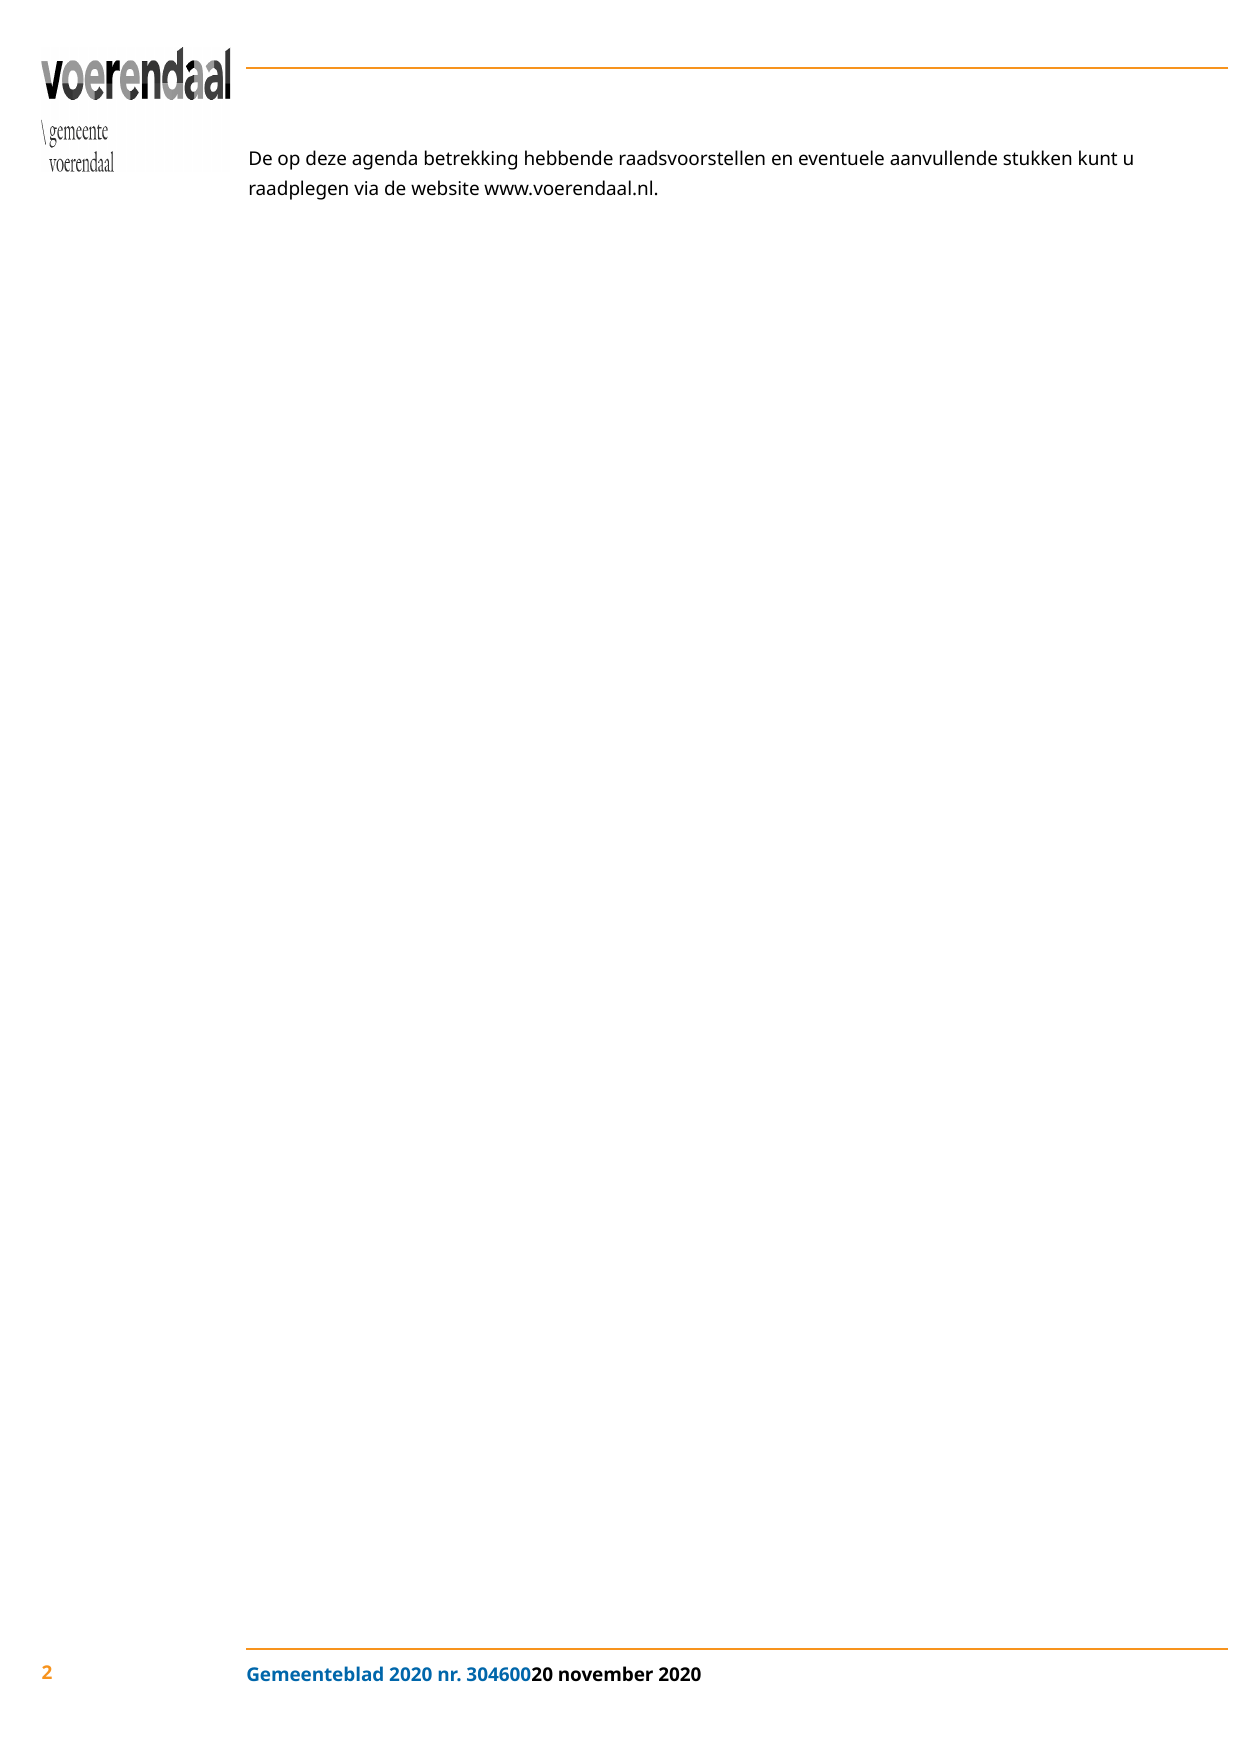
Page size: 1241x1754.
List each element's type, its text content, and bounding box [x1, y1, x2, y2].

text De op deze agenda betrekking hebbende raadsvoorstellen en eventuele aanvullende stukken kunt u raadplegen via de website www.voerendaal.nl. [248, 145, 1152, 201]
picture [41, 47, 231, 172]
